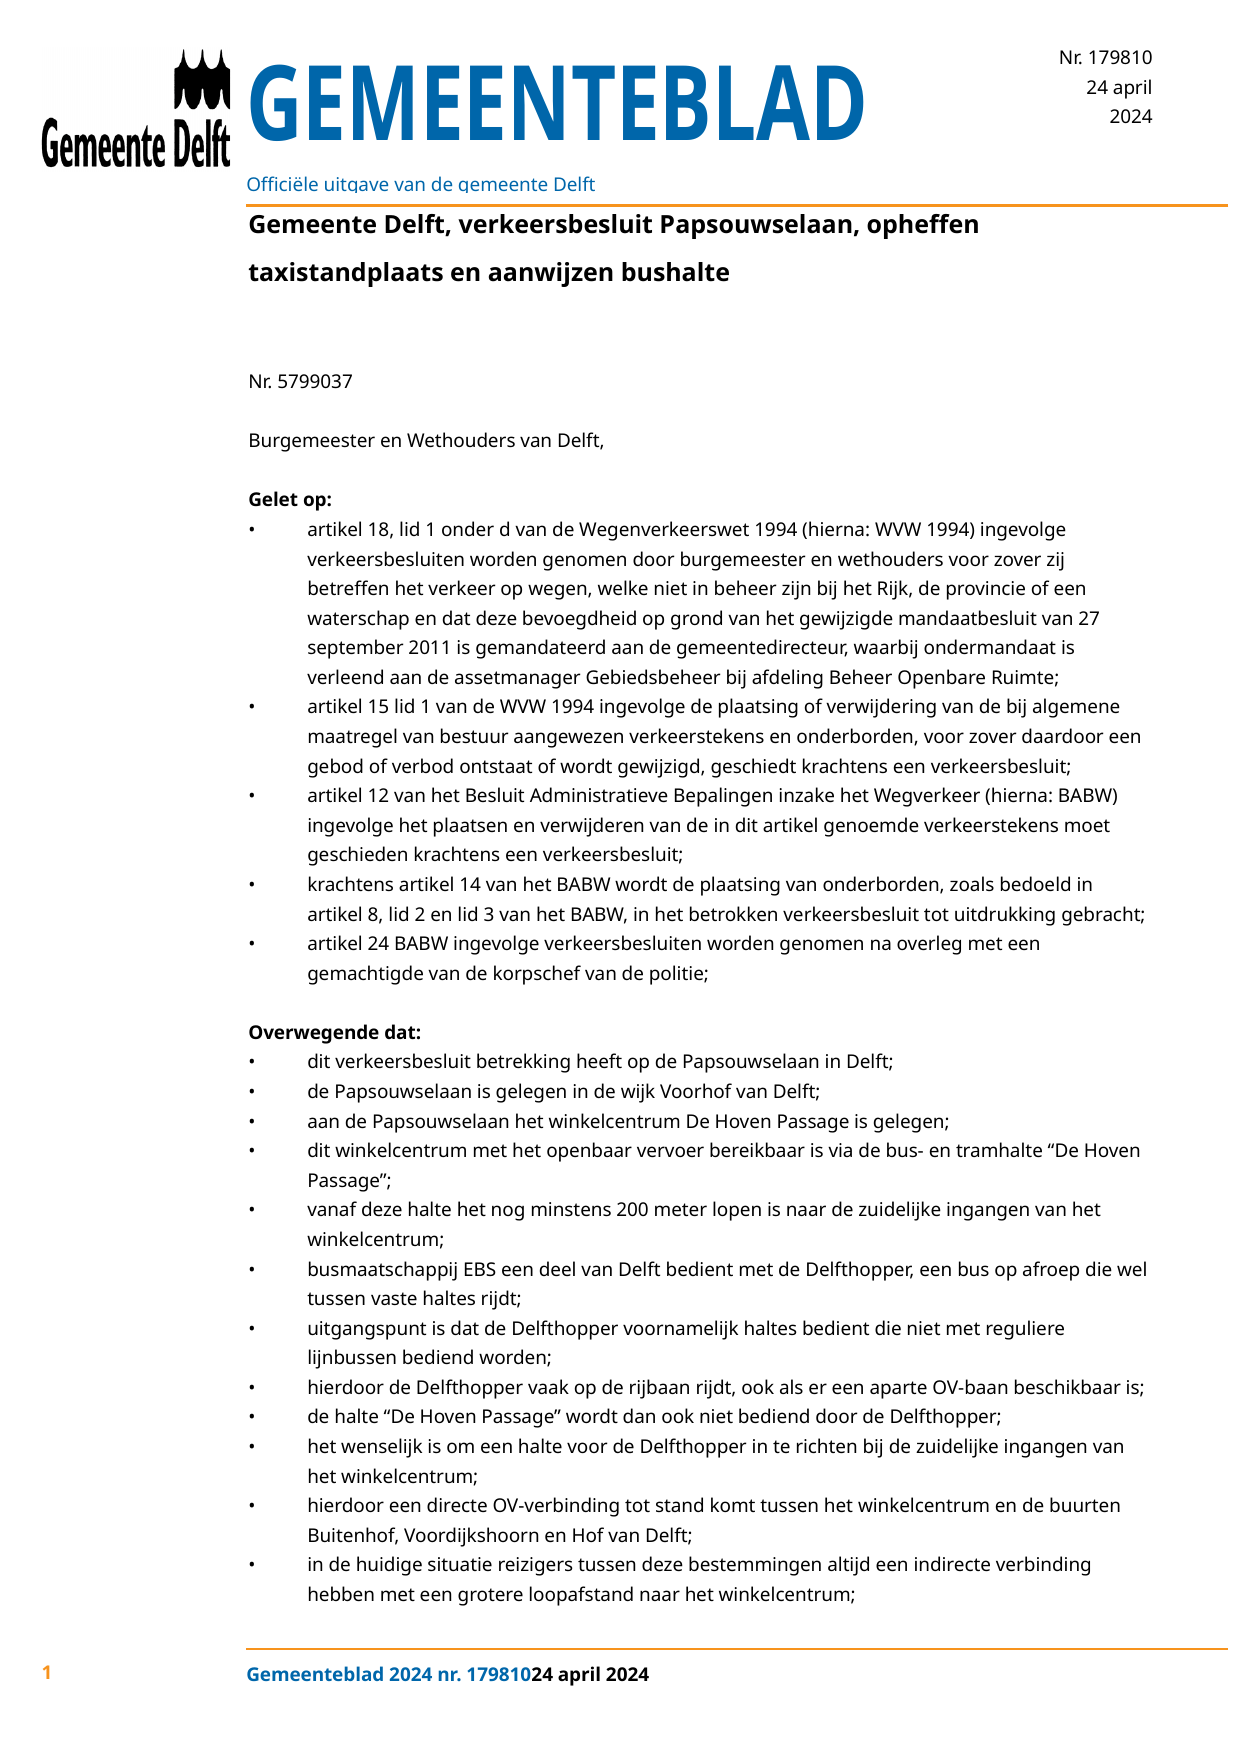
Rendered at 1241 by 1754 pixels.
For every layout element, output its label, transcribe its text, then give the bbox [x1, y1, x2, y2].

list busmaatschappij EBS een deel van Delft bedient met de Delfthopper, een bus op afroep die wel tussen vaste haltes rijdt; [248, 1256, 1152, 1311]
list in de huidige situatie reizigers tussen deze bestemmingen altijd een indirecte verbinding hebben met een grotere loopafstand naar het winkelcentrum; [248, 1552, 1152, 1607]
list artikel 24 BABW ingevolge verkeersbesluiten worden genomen na overleg met een gemachtigde van de korpschef van de politie; [248, 930, 1152, 986]
list artikel 18, lid 1 onder d van de Wegenverkeerswet 1994 (hierna: WVW 1994) ingevolge verkeersbesluiten worden genomen door burgemeester en wethouders voor zover zij betreffen het verkeer op wegen, welke niet in beheer zijn bij het Rijk, de provincie of een waterschap en dat deze bevoegdheid op grond van het gewijzigde mandaatbesluit van 27 september 2011 is gemandateerd aan de gemeentedirecteur, waarbij ondermandaat is verleend aan de assetmanager Gebiedsbeheer bij afdeling Beheer Openbare Ruimte; [248, 516, 1152, 690]
list uitgangspunt is dat de Delfthopper voornamelijk haltes bedient die niet met reguliere lijnbussen bediend worden; [248, 1315, 1152, 1370]
list de halte “De Hoven Passage” wordt dan ook niet bediend door de Delfthopper; [248, 1404, 1152, 1429]
list hierdoor de Delfthopper vaak op de rijbaan rijdt, ook als er een aparte OV-baan beschikbaar is; [248, 1374, 1152, 1400]
text Overwegende dat: [248, 1019, 1152, 1045]
list dit winkelcentrum met het openbaar vervoer bereikbaar is via de bus- en tramhalte “De Hoven Passage”; [248, 1137, 1152, 1193]
list het wenselijk is om een halte voor de Delfthopper in te richten bij de zuidelijke ingangen van het winkelcentrum; [248, 1433, 1152, 1488]
list krachtens artikel 14 van het BABW wordt de plaatsing van onderborden, zoals bedoeld in artikel 8, lid 2 en lid 3 van het BABW, in het betrokken verkeersbesluit tot uitdrukking gebracht; [248, 871, 1152, 926]
text Gelet op: [248, 487, 1152, 512]
list hierdoor een directe OV-verbinding tot stand komt tussen het winkelcentrum en de buurten Buitenhof, Voordijkshoorn en Hof van Delft; [248, 1492, 1152, 1548]
list vanaf deze halte het nog minstens 200 meter lopen is naar de zuidelijke ingangen van het winkelcentrum; [248, 1197, 1152, 1252]
list de Papsouwselaan is gelegen in de wijk Voorhof van Delft; [248, 1078, 1152, 1104]
text Burgemeester en Wethouders van Delft, [248, 427, 1152, 453]
list aan de Papsouwselaan het winkelcentrum De Hoven Passage is gelegen; [248, 1108, 1152, 1133]
list artikel 15 lid 1 van de WVW 1994 ingevolge de plaatsing of verwijdering van de bij algemene maatregel van bestuur aangewezen verkeerstekens en onderborden, voor zover daardoor een gebod of verbod ontstaat of wordt gewijzigd, geschiedt krachtens een verkeersbesluit; [248, 694, 1152, 778]
picture [41, 47, 231, 172]
text Nr. 5799037 [248, 368, 1152, 394]
list artikel 12 van het Besluit Administratieve Bepalingen inzake het Wegverkeer (hierna: BABW) ingevolge het plaatsen en verwijderen van de in dit artikel genoemde verkeerstekens moet geschieden krachtens een verkeersbesluit; [248, 782, 1152, 867]
text Gemeente Delft, verkeersbesluit Papsouwselaan, opheffen taxistandplaats en aanwijzen bushalte [248, 207, 1152, 288]
list dit verkeersbesluit betrekking heeft op de Papsouwselaan in Delft; [248, 1049, 1152, 1074]
